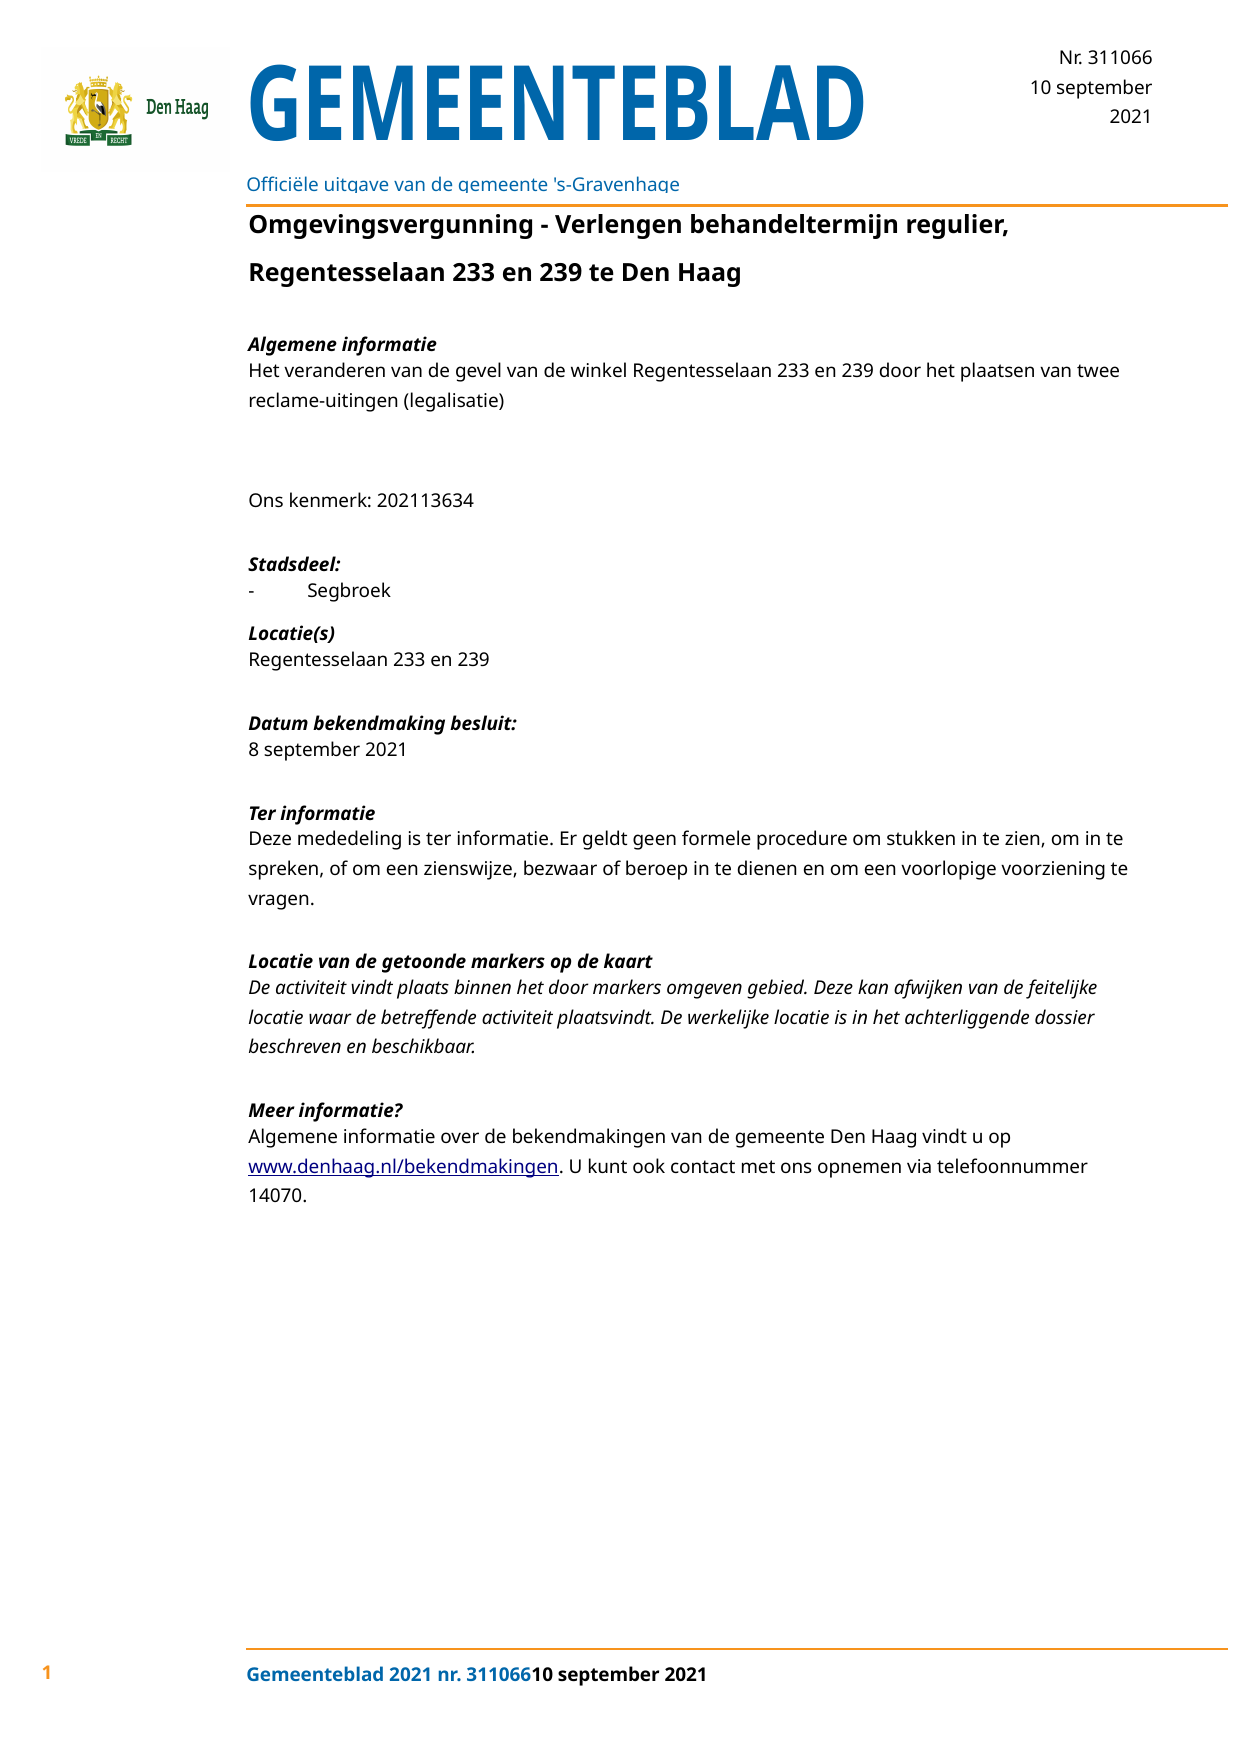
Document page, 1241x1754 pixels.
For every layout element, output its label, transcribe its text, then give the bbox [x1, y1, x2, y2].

text Meer informatie? [248, 1097, 1152, 1123]
text Deze mededeling is ter informatie. Er geldt geen formele procedure om stukken in te zien, om in te spreken, of om een zienswijze, bezwaar of beroep in te dienen en om een voorlopige voorziening te vragen. [248, 826, 1152, 910]
text Omgevingsvergunning - Verlengen behandeltermijn regulier, Regentesselaan 233 en 239 te Den Haag [248, 207, 1152, 288]
picture [41, 47, 231, 172]
text Ons kenmerk: 202113634 [248, 488, 1152, 513]
text Datum bekendmaking besluit: [248, 710, 1152, 736]
text Algemene informatie over de bekendmakingen van de gemeente Den Haag vindt u op www.denhaag.nl/bekendmakingen. U kunt ook contact met ons opnemen via telefoonnummer 14070. [248, 1123, 1152, 1208]
text Regentesselaan 233 en 239 [248, 646, 1152, 672]
text Ter informatie [248, 800, 1152, 826]
text Het veranderen van de gevel van de winkel Regentesselaan 233 en 239 door het plaatsen van twee reclame-uitingen (legalisatie) [248, 357, 1152, 412]
list Segbroek [248, 577, 1152, 603]
text De activiteit vindt plaats binnen het door markers omgeven gebied. Deze kan afwijken van de feitelijke locatie waar de betreffende activiteit plaatsvindt. De werkelijke locatie is in het achterliggende dossier beschreven en beschikbaar. [248, 974, 1152, 1059]
text Locatie van de getoonde markers op de kaart [248, 949, 1152, 974]
text Stadsdeel: [248, 552, 1152, 577]
text Algemene informatie [248, 331, 1152, 357]
text 8 september 2021 [248, 736, 1152, 762]
text Locatie(s) [248, 620, 1152, 646]
